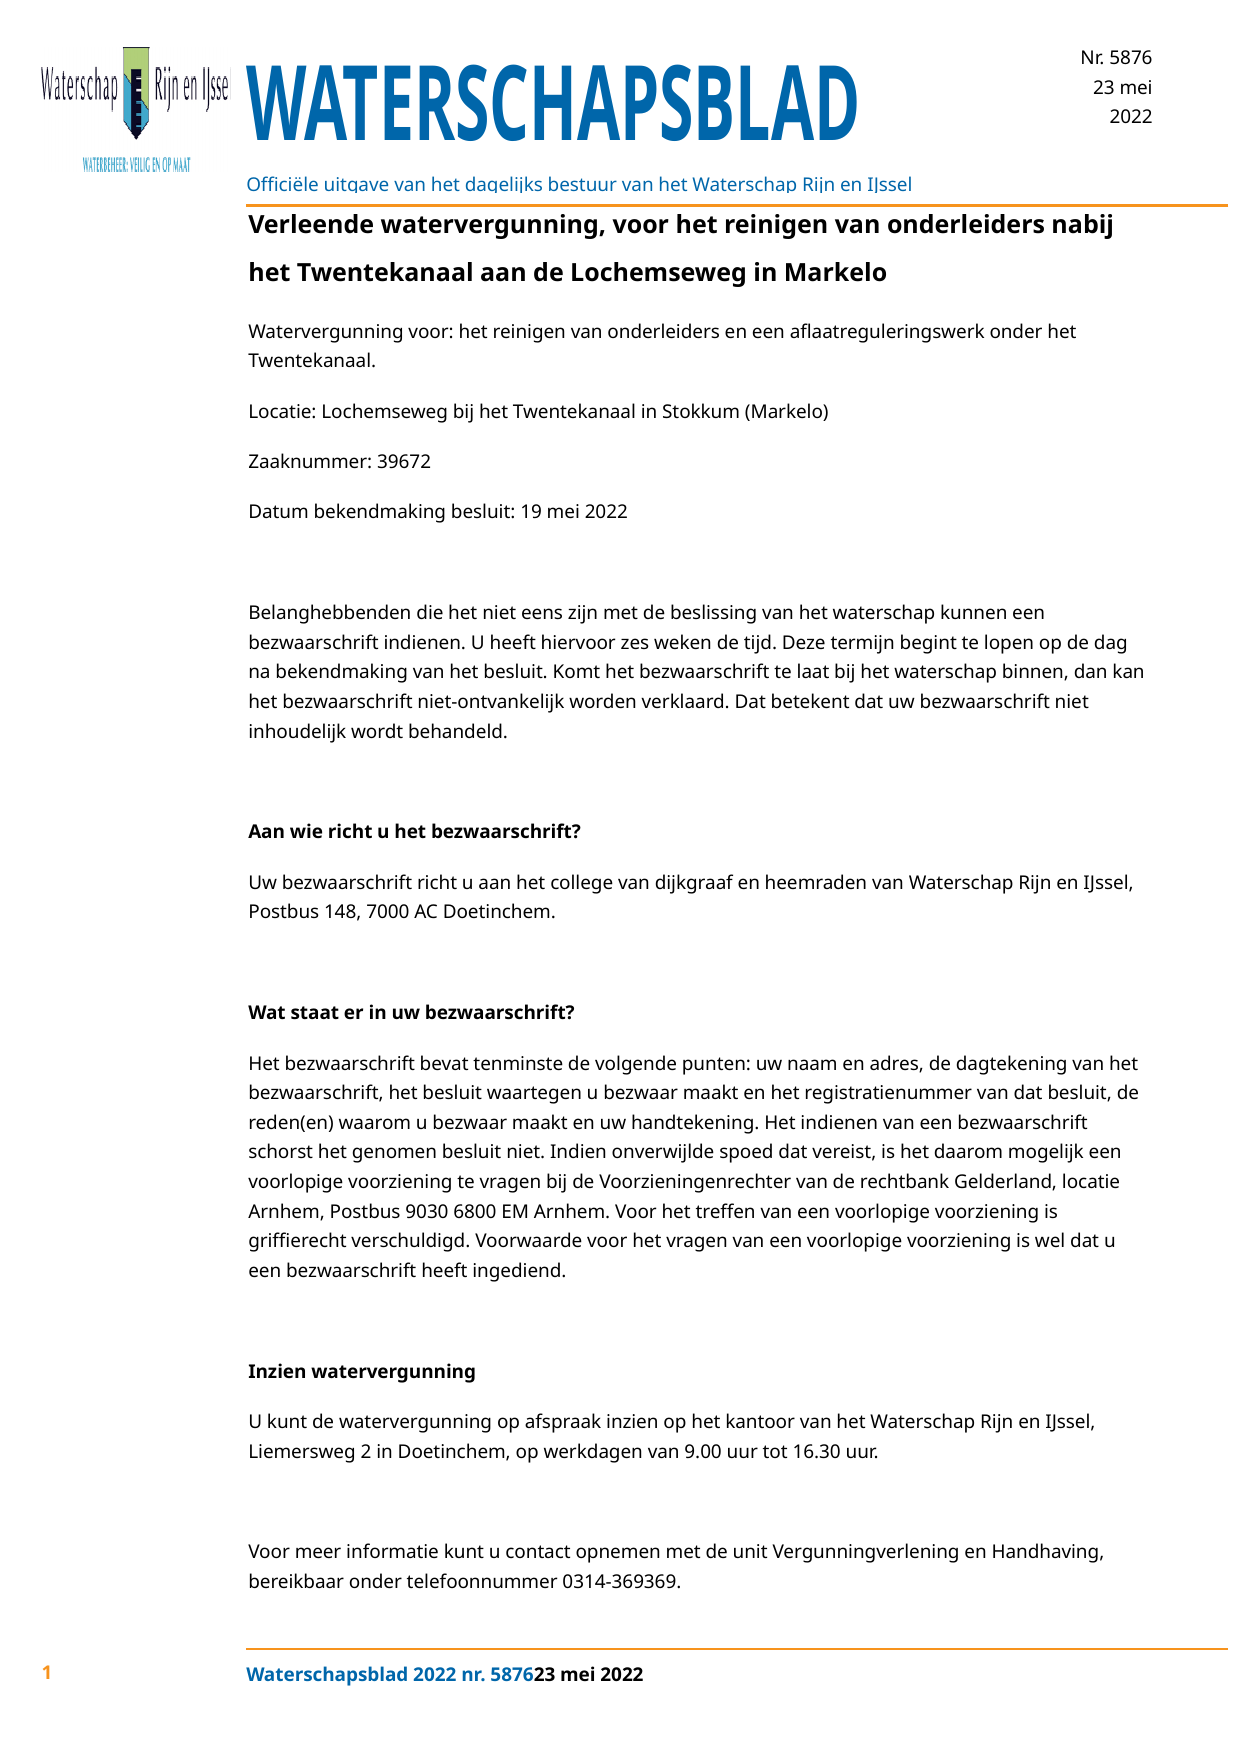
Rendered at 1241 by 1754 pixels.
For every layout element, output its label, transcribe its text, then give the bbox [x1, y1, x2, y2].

picture [41, 47, 231, 172]
text Het bezwaarschrift bevat tenminste de volgende punten: uw naam en adres, de dagtekening van het bezwaarschrift, het besluit waartegen u bezwaar maakt en het registratienummer van dat besluit, de reden(en) waarom u bezwaar maakt en uw handtekening. Het indienen van een bezwaarschrift schorst het genomen besluit niet. Indien onverwijlde spoed dat vereist, is het daarom mogelijk een voorlopige voorziening te vragen bij de Voorzieningenrechter van de rechtbank Gelderland, locatie Arnhem, Postbus 9030 6800 EM Arnhem. Voor het treffen van een voorlopige voorziening is griffierecht verschuldigd. Voorwaarde voor het vragen van een voorlopige voorziening is wel dat u een bezwaarschrift heeft ingediend. [248, 1050, 1152, 1283]
text Watervergunning voor: het reinigen van onderleiders en een aflaatreguleringswerk onder het Twentekanaal. [248, 318, 1152, 373]
text Locatie: Lochemseweg bij het Twentekanaal in Stokkum (Markelo) [248, 398, 1152, 424]
text Aan wie richt u het bezwaarschrift? [248, 819, 1152, 844]
text Inzien watervergunning [248, 1358, 1152, 1384]
text Zaaknummer: 39672 [248, 448, 1152, 474]
text U kunt de watervergunning op afspraak inzien op het kantoor van het Waterschap Rijn en IJssel, Liemersweg 2 in Doetinchem, op werkdagen van 9.00 uur tot 16.30 uur. [248, 1408, 1152, 1464]
text Wat staat er in uw bezwaarschrift? [248, 999, 1152, 1025]
text Uw bezwaarschrift richt u aan het college van dijkgraaf en heemraden van Waterschap Rijn en IJssel, Postbus 148, 7000 AC Doetinchem. [248, 869, 1152, 924]
text Verleende watervergunning, voor het reinigen van onderleiders nabij het Twentekanaal aan de Lochemseweg in Markelo [248, 207, 1152, 288]
text Voor meer informatie kunt u contact opnemen met de unit Vergunningverlening en Handhaving, bereikbaar onder telefoonnummer 0314-369369. [248, 1539, 1152, 1594]
text Datum bekendmaking besluit: 19 mei 2022 [248, 499, 1152, 524]
text Belanghebbenden die het niet eens zijn met de beslissing van het waterschap kunnen een bezwaarschrift indienen. U heeft hiervoor zes weken de tijd. Deze termijn begint te lopen op de dag na bekendmaking van het besluit. Komt het bezwaarschrift te laat bij het waterschap binnen, dan kan het bezwaarschrift niet-ontvankelijk worden verklaard. Dat betekent dat uw bezwaarschrift niet inhoudelijk wordt behandeld. [248, 599, 1152, 744]
